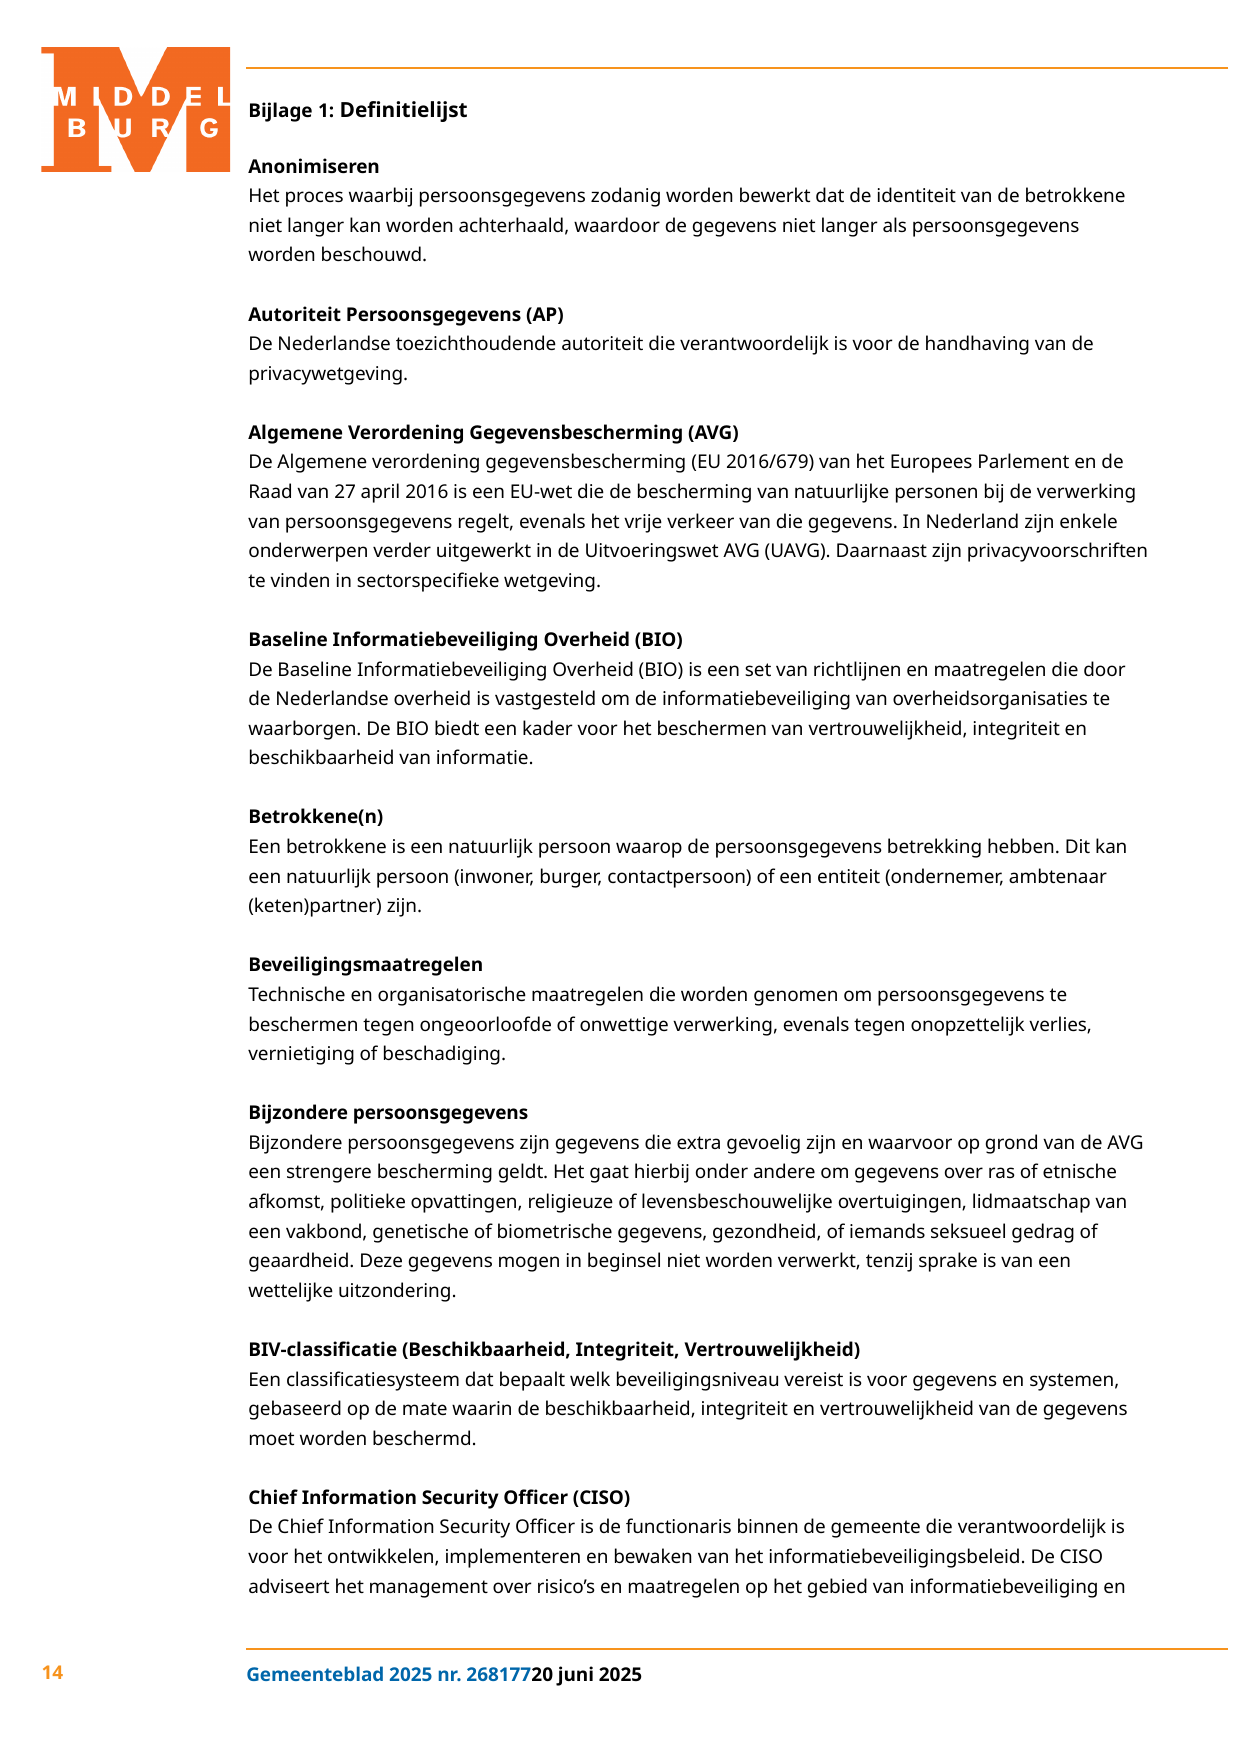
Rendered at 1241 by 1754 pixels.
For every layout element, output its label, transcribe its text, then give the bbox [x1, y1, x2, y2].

text Bijzondere persoonsgegevens zijn gegevens die extra gevoelig zijn en waarvoor op grond van de AVG een strengere bescherming geldt. Het gaat hierbij onder andere om gegevens over ras of etnische afkomst, politieke opvattingen, religieuze of levensbeschouwelijke overtuigingen, lidmaatschap van een vakbond, genetische of biometrische gegevens, gezondheid, of iemands seksueel gedrag of geaardheid. Deze gegevens mogen in beginsel niet worden verwerkt, tenzij sprake is van een wettelijke uitzondering. [248, 1129, 1152, 1303]
text De Baseline Informatiebeveiliging Overheid (BIO) is een set van richtlijnen en maatregelen die door de Nederlandse overheid is vastgesteld om de informatiebeveiliging van overheidsorganisaties te waarborgen. De BIO biedt een kader voor het beschermen van vertrouwelijkheid, integriteit en beschikbaarheid van informatie. [248, 656, 1152, 770]
text Het proces waarbij persoonsgegevens zodanig worden bewerkt dat de identiteit van de betrokkene niet langer kan worden achterhaald, waardoor de gegevens niet langer als persoonsgegevens worden beschouwd. [248, 182, 1152, 267]
text Een betrokkene is een natuurlijk persoon waarop de persoonsgegevens betrekking hebben. Dit kan een natuurlijk persoon (inwoner, burger, contactpersoon) of een entiteit (ondernemer, ambtenaar (keten)partner) zijn. [248, 833, 1152, 918]
text BIV-classificatie (Beschikbaarheid, Integriteit, Vertrouwelijkheid) [248, 1336, 1152, 1362]
text De Chief Information Security Officer is de functionaris binnen de gemeente die verantwoordelijk is voor het ontwikkelen, implementeren en bewaken van het informatiebeveiligingsbeleid. De CISO adviseert het management over risico’s en maatregelen op het gebied van informatiebeveiliging en [248, 1514, 1152, 1599]
text Anonimiseren [248, 153, 1152, 179]
text Betrokkene(n) [248, 804, 1152, 829]
text Bijzondere persoonsgegevens [248, 1099, 1152, 1125]
text Technische en organisatorische maatregelen die worden genomen om persoonsgegevens te beschermen tegen ongeoorloofde of onwettige verwerking, evenals tegen onopzettelijk verlies, vernietiging of beschadiging. [248, 981, 1152, 1066]
text Bijlage 1: Definitielijst [248, 95, 1152, 123]
text Algemene Verordening Gegevensbescherming (AVG) [248, 419, 1152, 445]
text De Nederlandse toezichthoudende autoriteit die verantwoordelijk is voor de handhaving van de privacywetgeving. [248, 330, 1152, 386]
text Chief Information Security Officer (CISO) [248, 1484, 1152, 1510]
picture [41, 47, 231, 172]
text Een classificatiesysteem dat bepaalt welk beveiligingsniveau vereist is voor gegevens en systemen, gebaseerd op de mate waarin de beschikbaarheid, integriteit en vertrouwelijkheid van de gegevens moet worden beschermd. [248, 1366, 1152, 1451]
text Autoriteit Persoonsgegevens (AP) [248, 301, 1152, 327]
text De Algemene verordening gegevensbescherming (EU 2016/679) van het Europees Parlement en de Raad van 27 april 2016 is een EU-wet die de bescherming van natuurlijke personen bij de verwerking van persoonsgegevens regelt, evenals het vrije verkeer van die gegevens. In Nederland zijn enkele onderwerpen verder uitgewerkt in de Uitvoeringswet AVG (UAVG). Daarnaast zijn privacyvoorschriften te vinden in sectorspecifieke wetgeving. [248, 449, 1152, 593]
text Baseline Informatiebeveiliging Overheid (BIO) [248, 626, 1152, 652]
text Beveiligingsmaatregelen [248, 952, 1152, 977]
